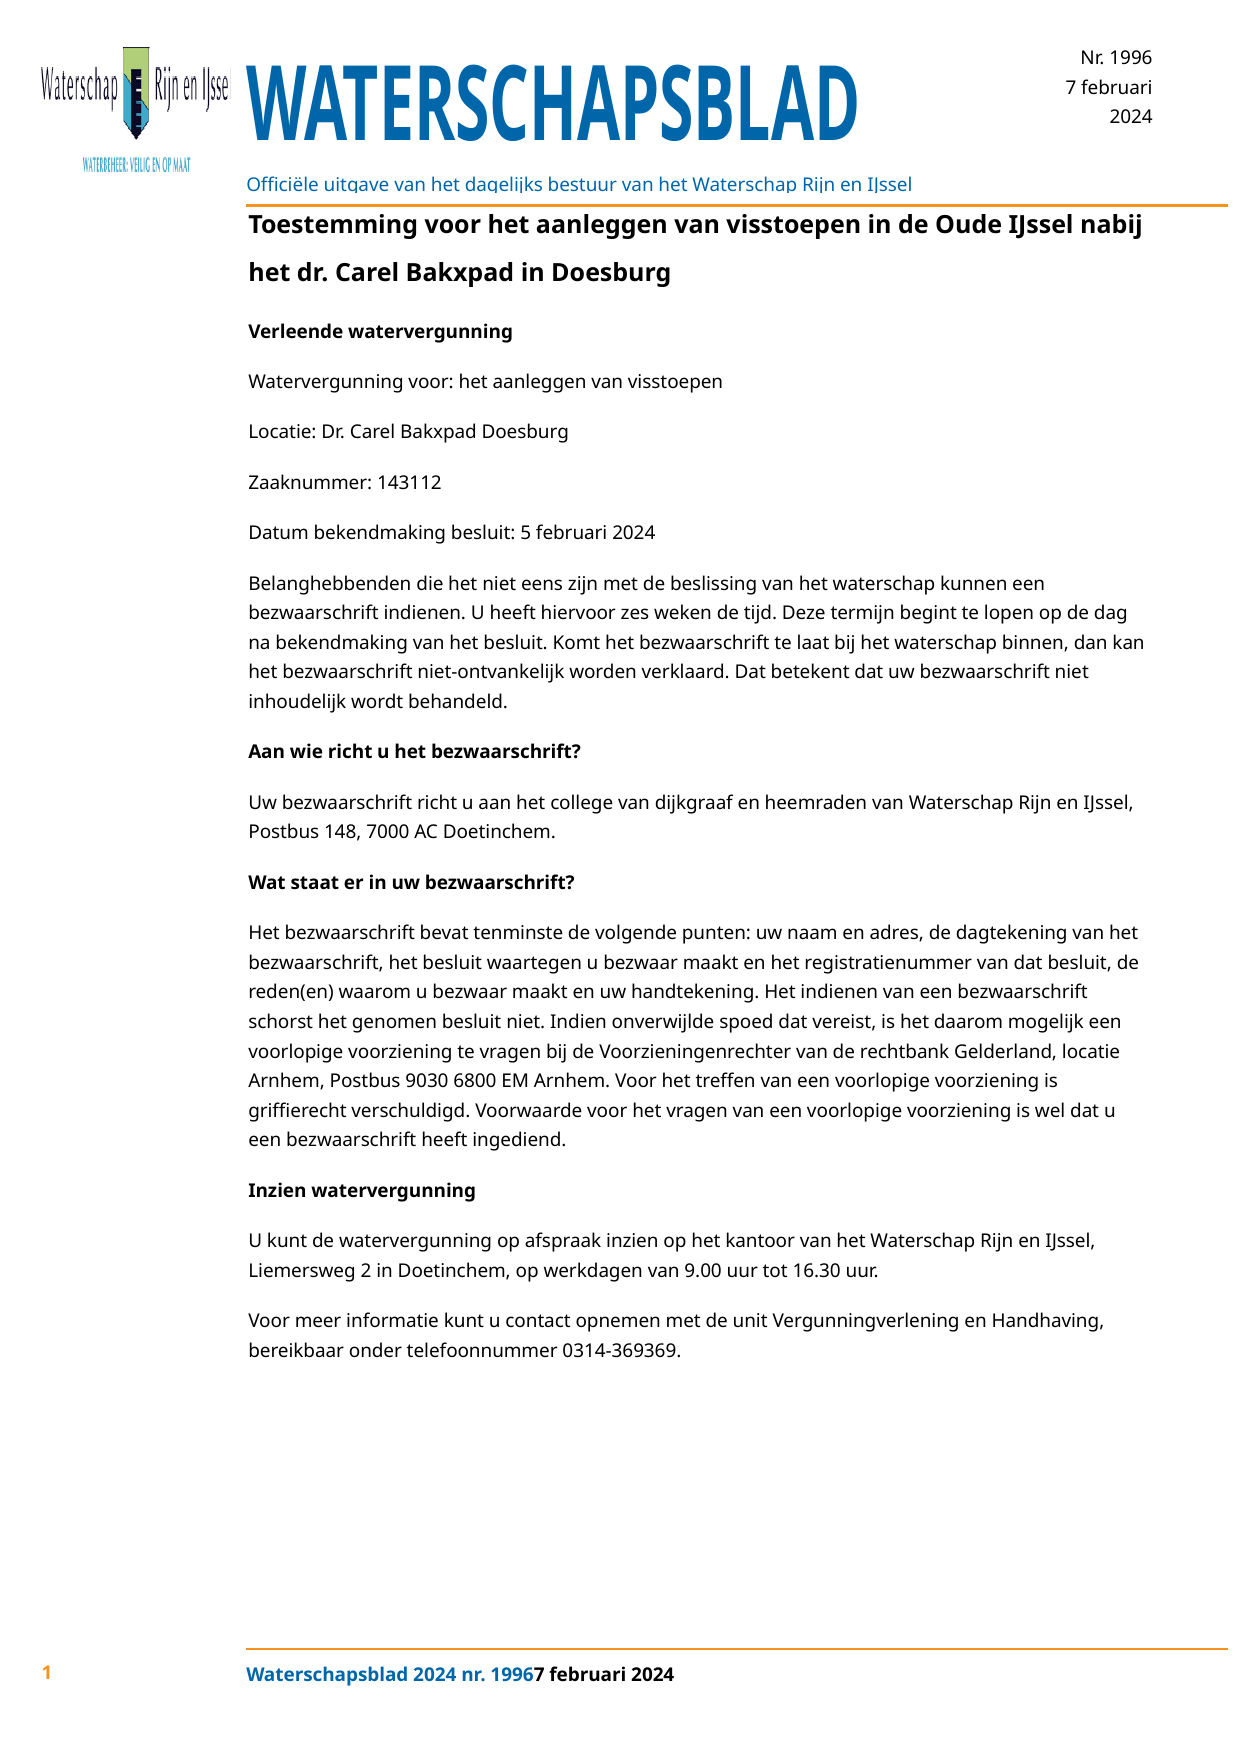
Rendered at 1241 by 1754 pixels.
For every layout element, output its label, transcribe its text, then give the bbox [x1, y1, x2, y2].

text Wat staat er in uw bezwaarschrift? [248, 869, 1152, 895]
text Voor meer informatie kunt u contact opnemen met de unit Vergunningverlening en Handhaving, bereikbaar onder telefoonnummer 0314-369369. [248, 1307, 1152, 1363]
text Datum bekendmaking besluit: 5 februari 2024 [248, 519, 1152, 545]
text Verleende watervergunning [248, 318, 1152, 344]
text Belanghebbenden die het niet eens zijn met de beslissing van het waterschap kunnen een bezwaarschrift indienen. U heeft hiervoor zes weken de tijd. Deze termijn begint te lopen op de dag na bekendmaking van het besluit. Komt het bezwaarschrift te laat bij het waterschap binnen, dan kan het bezwaarschrift niet-ontvankelijk worden verklaard. Dat betekent dat uw bezwaarschrift niet inhoudelijk wordt behandeld. [248, 570, 1152, 714]
text Locatie: Dr. Carel Bakxpad Doesburg [248, 419, 1152, 444]
text Toestemming voor het aanleggen van visstoepen in de Oude IJssel nabij het dr. Carel Bakxpad in Doesburg [248, 207, 1152, 288]
text Uw bezwaarschrift richt u aan het college van dijkgraaf en heemraden van Waterschap Rijn en IJssel, Postbus 148, 7000 AC Doetinchem. [248, 789, 1152, 844]
text Aan wie richt u het bezwaarschrift? [248, 739, 1152, 764]
text Inzien watervergunning [248, 1177, 1152, 1203]
text Het bezwaarschrift bevat tenminste de volgende punten: uw naam en adres, de dagtekening van het bezwaarschrift, het besluit waartegen u bezwaar maakt en het registratienummer van dat besluit, de reden(en) waarom u bezwaar maakt en uw handtekening. Het indienen van een bezwaarschrift schorst het genomen besluit niet. Indien onverwijlde spoed dat vereist, is het daarom mogelijk een voorlopige voorziening te vragen bij de Voorzieningenrechter van de rechtbank Gelderland, locatie Arnhem, Postbus 9030 6800 EM Arnhem. Voor het treffen van een voorlopige voorziening is griffierecht verschuldigd. Voorwaarde voor het vragen van een voorlopige voorziening is wel dat u een bezwaarschrift heeft ingediend. [248, 919, 1152, 1152]
text Watervergunning voor: het aanleggen van visstoepen [248, 368, 1152, 394]
text U kunt de watervergunning op afspraak inzien op het kantoor van het Waterschap Rijn en IJssel, Liemersweg 2 in Doetinchem, op werkdagen van 9.00 uur tot 16.30 uur. [248, 1227, 1152, 1283]
text Zaaknummer: 143112 [248, 469, 1152, 495]
picture [41, 47, 231, 172]
